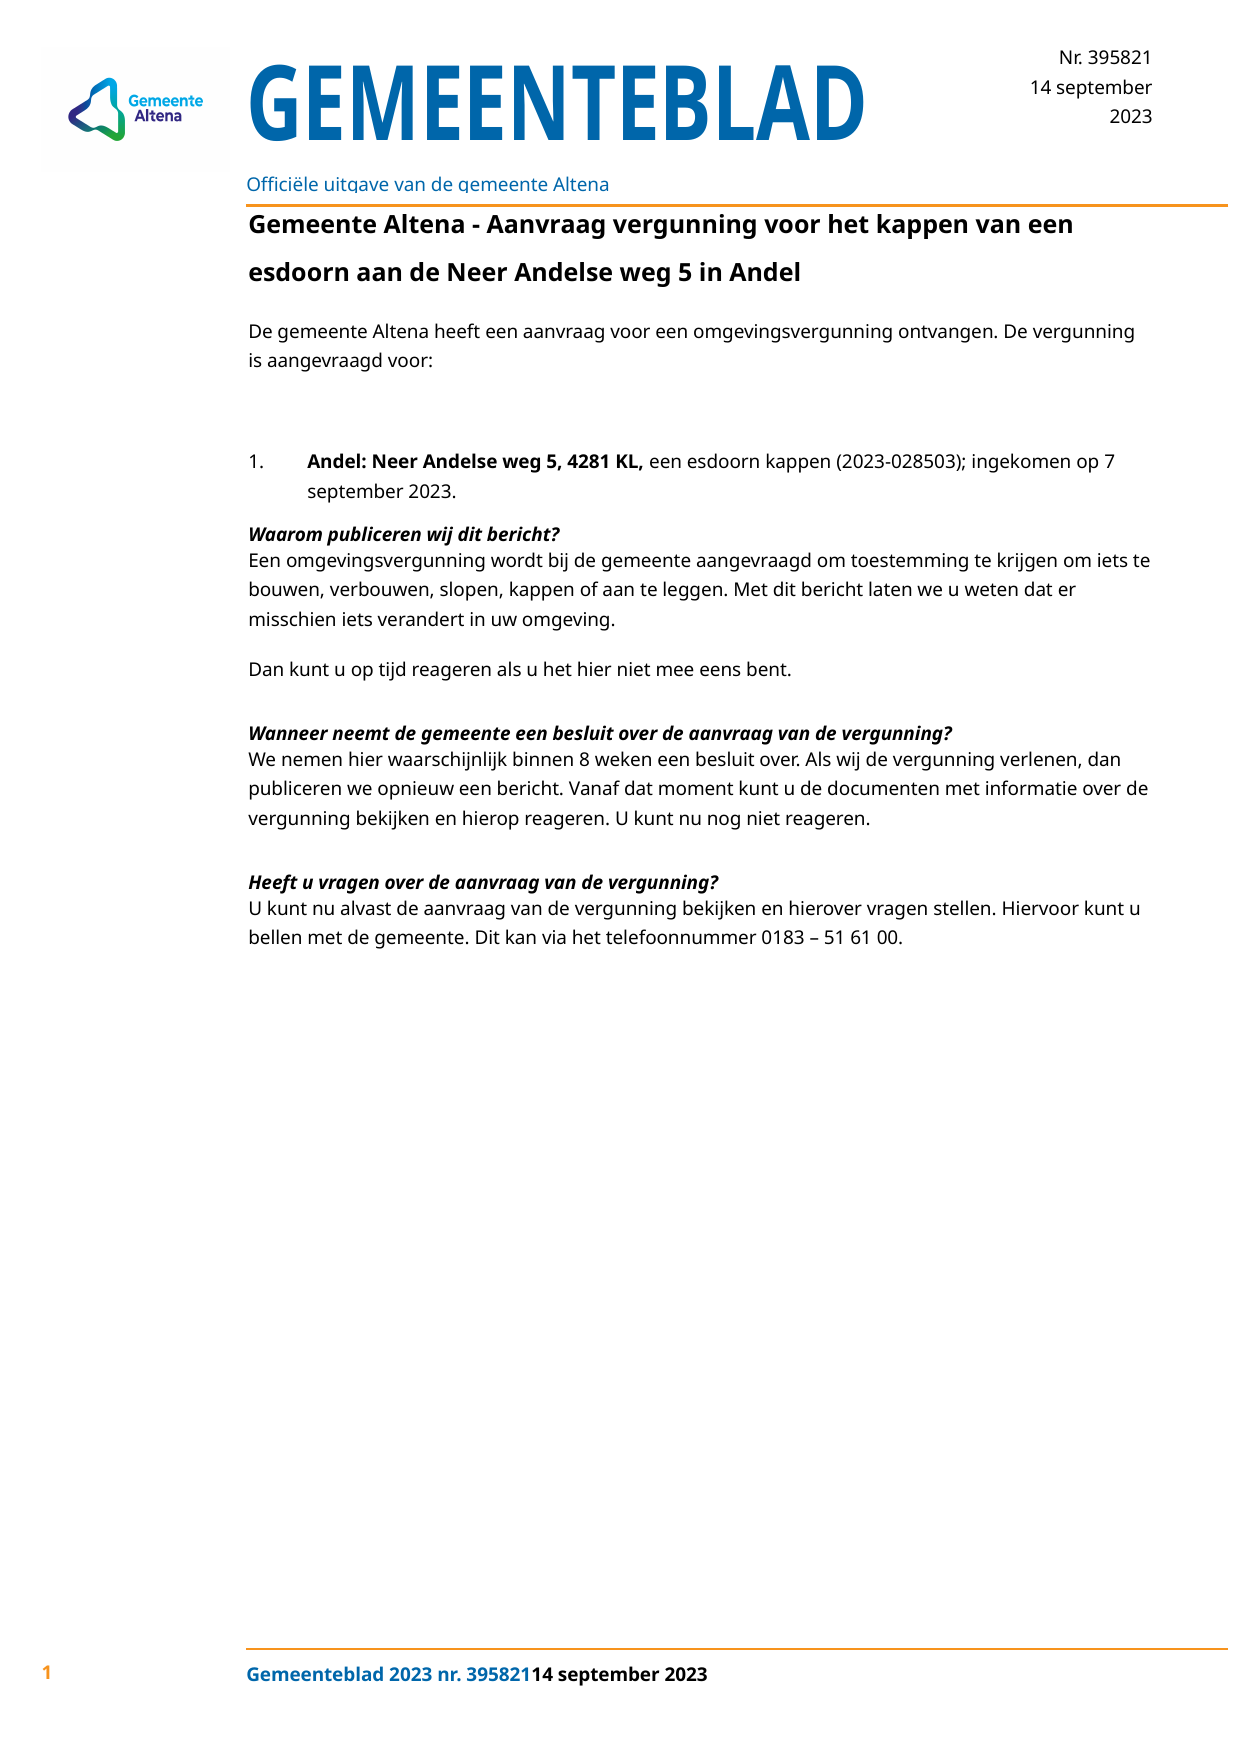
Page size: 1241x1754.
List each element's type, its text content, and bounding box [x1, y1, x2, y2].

text Wanneer neemt de gemeente een besluit over de aanvraag van de vergunning? [248, 720, 1152, 746]
text U kunt nu alvast de aanvraag van de vergunning bekijken en hierover vragen stellen. Hiervoor kunt u bellen met de gemeente. Dit kan via het telefoonnummer 0183 – 51 61 00. [248, 895, 1152, 950]
text Heeft u vragen over de aanvraag van de vergunning? [248, 869, 1152, 895]
text Een omgevingsvergunning wordt bij de gemeente aangevraagd om toestemming te krijgen om iets te bouwen, verbouwen, slopen, kappen of aan te leggen. Met dit bericht laten we u weten dat er misschien iets verandert in uw omgeving. [248, 547, 1152, 632]
list Andel: Neer Andelse weg 5, 4281 KL, een esdoorn kappen (2023-028503); ingekomen op 7 september 2023. [248, 448, 1152, 504]
text We nemen hier waarschijnlijk binnen 8 weken een besluit over. Als wij de vergunning verlenen, dan publiceren we opnieuw een bericht. Vanaf dat moment kunt u de documenten met informatie over de vergunning bekijken en hierop reageren. U kunt nu nog niet reageren. [248, 746, 1152, 831]
text Gemeente Altena - Aanvraag vergunning voor het kappen van een esdoorn aan de Neer Andelse weg 5 in Andel [248, 207, 1152, 288]
text Waarom publiceren wij dit bericht? [248, 521, 1152, 547]
text De gemeente Altena heeft een aanvraag voor een omgevingsvergunning ontvangen. De vergunning is aangevraagd voor: [248, 318, 1152, 373]
picture [41, 47, 231, 172]
text Dan kunt u op tijd reageren als u het hier niet mee eens bent. [248, 656, 1152, 682]
